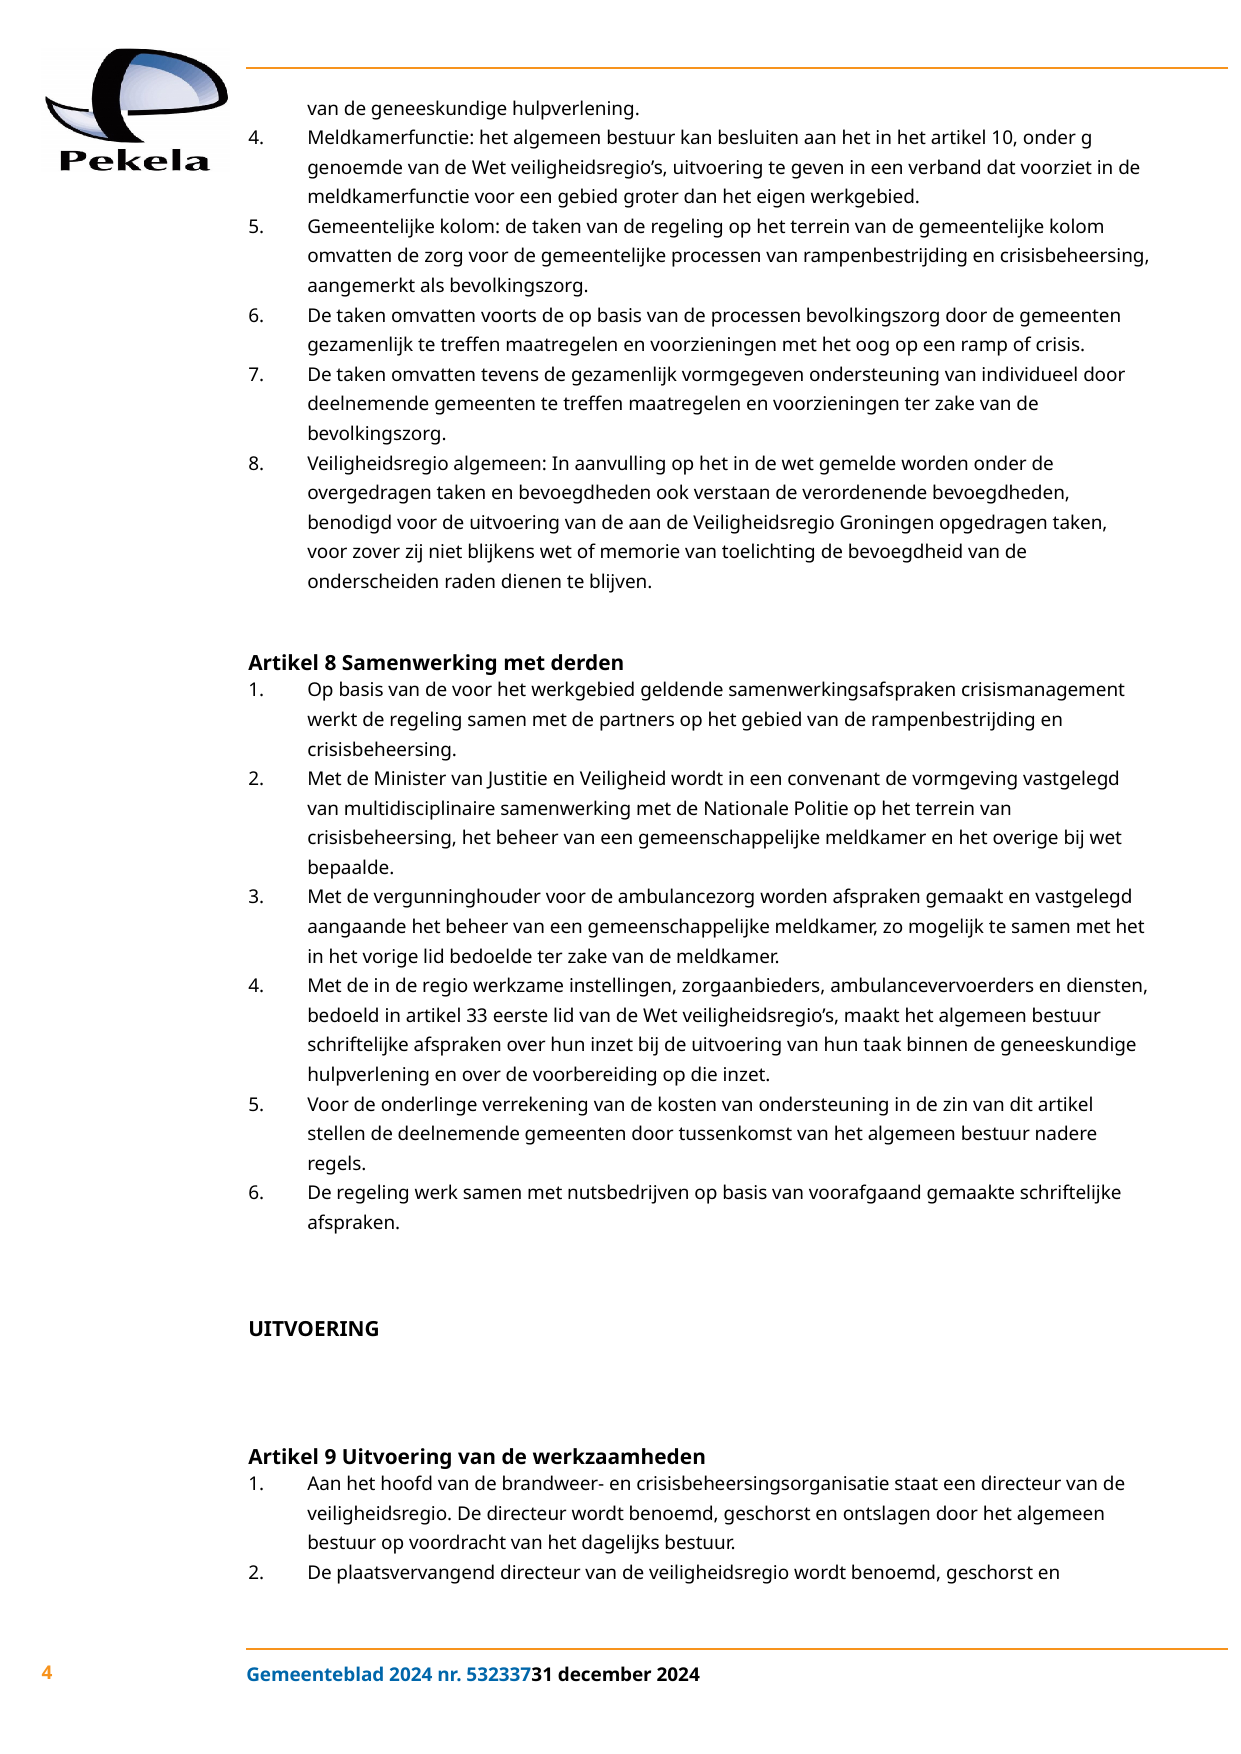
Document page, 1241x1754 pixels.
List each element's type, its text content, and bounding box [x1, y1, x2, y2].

list Veiligheidsregio algemeen: In aanvulling op het in de wet gemelde worden onder de overgedragen taken en bevoegdheden ook verstaan de verordenende bevoegdheden, benodigd voor de uitvoering van de aan de Veiligheidsregio Groningen opgedragen taken, voor zover zij niet blijkens wet of memorie van toelichting de bevoegdheid van de onderscheiden raden dienen te blijven. [248, 450, 1152, 594]
list Gemeentelijke kolom: de taken van de regeling op het terrein van de gemeentelijke kolom omvatten de zorg voor de gemeentelijke processen van rampenbestrijding en crisisbeheersing, aangemerkt als bevolkingszorg. [248, 213, 1152, 298]
list De regeling werk samen met nutsbedrijven op basis van voorafgaand gemaakte schriftelijke afspraken. [248, 1179, 1152, 1235]
picture [41, 47, 231, 172]
list Met de vergunninghouder voor de ambulancezorg worden afspraken gemaakt en vastgelegd aangaande het beheer van een gemeenschappelijke meldkamer, zo mogelijk te samen met het in het vorige lid bedoelde ter zake van de meldkamer. [248, 884, 1152, 968]
list Aan het hoofd van de brandweer- en crisisbeheersingsorganisatie staat een directeur van de veiligheidsregio. De directeur wordt benoemd, geschorst en ontslagen door het algemeen bestuur op voordracht van het dagelijks bestuur. [248, 1470, 1152, 1555]
text Artikel 9 Uitvoering van de werkzaamheden [248, 1442, 1152, 1470]
list Meldkamerfunctie: het algemeen bestuur kan besluiten aan het in het artikel 10, onder g genoemde van de Wet veiligheidsregio’s, uitvoering te geven in een verband dat voorziet in de meldkamerfunctie voor een gebied groter dan het eigen werkgebied. [248, 124, 1152, 209]
text Artikel 8 Samenwerking met derden [248, 648, 1152, 677]
list Op basis van de voor het werkgebied geldende samenwerkingsafspraken crisismanagement werkt de regeling samen met de partners op het gebied van de rampenbestrijding en crisisbeheersing. [248, 677, 1152, 761]
list Met de Minister van Justitie en Veiligheid wordt in een convenant de vormgeving vastgelegd van multidisciplinaire samenwerking met de Nationale Politie op het terrein van crisisbeheersing, het beheer van een gemeenschappelijke meldkamer en het overige bij wet bepaalde. [248, 765, 1152, 880]
list Met de in de regio werkzame instellingen, zorgaanbieders, ambulancevervoerders en diensten, bedoeld in artikel 33 eerste lid van de Wet veiligheidsregio’s, maakt het algemeen bestuur schriftelijke afspraken over hun inzet bij de uitvoering van hun taak binnen de geneeskundige hulpverlening en over de voorbereiding op die inzet. [248, 972, 1152, 1087]
list van de geneeskundige hulpverlening. [248, 95, 1152, 121]
list De taken omvatten voorts de op basis van de processen bevolkingszorg door de gemeenten gezamenlijk te treffen maatregelen en voorzieningen met het oog op een ramp of crisis. [248, 302, 1152, 357]
text UITVOERING [248, 1314, 1152, 1342]
list De plaatsvervangend directeur van de veiligheidsregio wordt benoemd, geschorst en [248, 1559, 1152, 1585]
list Voor de onderlinge verrekening van de kosten van ondersteuning in de zin van dit artikel stellen de deelnemende gemeenten door tussenkomst van het algemeen bestuur nadere regels. [248, 1091, 1152, 1176]
list De taken omvatten tevens de gezamenlijk vormgegeven ondersteuning van individueel door deelnemende gemeenten te treffen maatregelen en voorzieningen ter zake van de bevolkingszorg. [248, 361, 1152, 446]
